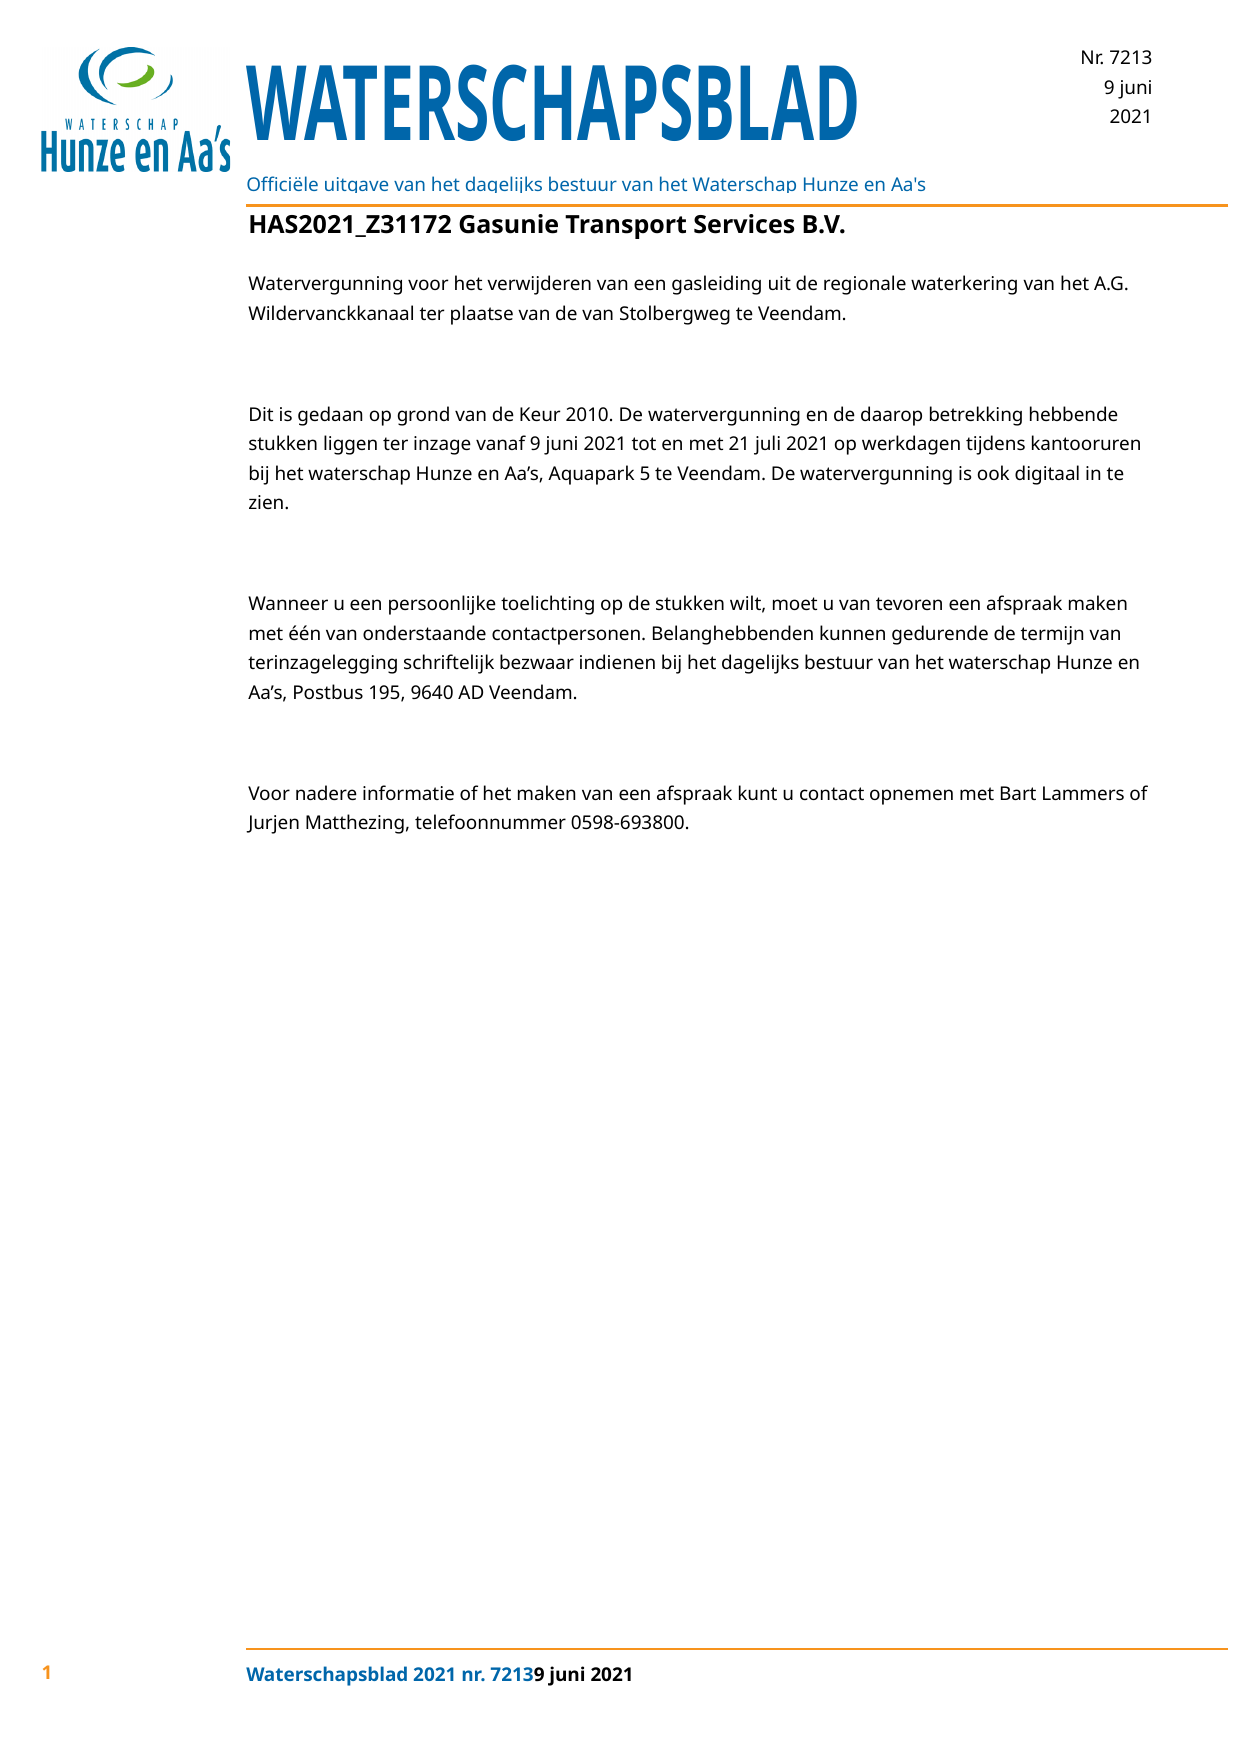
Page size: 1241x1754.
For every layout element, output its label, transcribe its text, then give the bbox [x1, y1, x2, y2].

picture [226, 145, 231, 156]
text HAS2021_Z31172 Gasunie Transport Services B.V. [248, 207, 1152, 241]
text Watervergunning voor het verwijderen van een gasleiding uit de regionale waterkering van het A.G. Wildervanckkanaal ter plaatse van de van Stolbergweg te Veendam. [248, 270, 1152, 326]
text Voor nadere informatie of het maken van een afspraak kunt u contact opnemen met Bart Lammers of Jurjen Matthezing, telefoonnummer 0598-693800. [248, 780, 1152, 835]
text Dit is gedaan op grond van de Keur 2010. De watervergunning en de daarop betrekking hebbende stukken liggen ter inzage vanaf 9 juni 2021 tot en met 21 juli 2021 op werkdagen tijdens kantooruren bij het waterschap Hunze en Aa’s, Aquapark 5 te Veendam. De watervergunning is ook digitaal in te zien. [248, 401, 1152, 515]
text Wanneer u een persoonlijke toelichting op de stukken wilt, moet u van tevoren een afspraak maken met één van onderstaande contactpersonen. Belanghebbenden kunnen gedurende de termijn van terinzagelegging schriftelijk bezwaar indienen bij het dagelijks bestuur van het waterschap Hunze en Aa’s, Postbus 195, 9640 AD Veendam. [248, 590, 1152, 705]
picture [47, 154, 51, 172]
picture [183, 163, 191, 172]
picture [41, 47, 231, 172]
